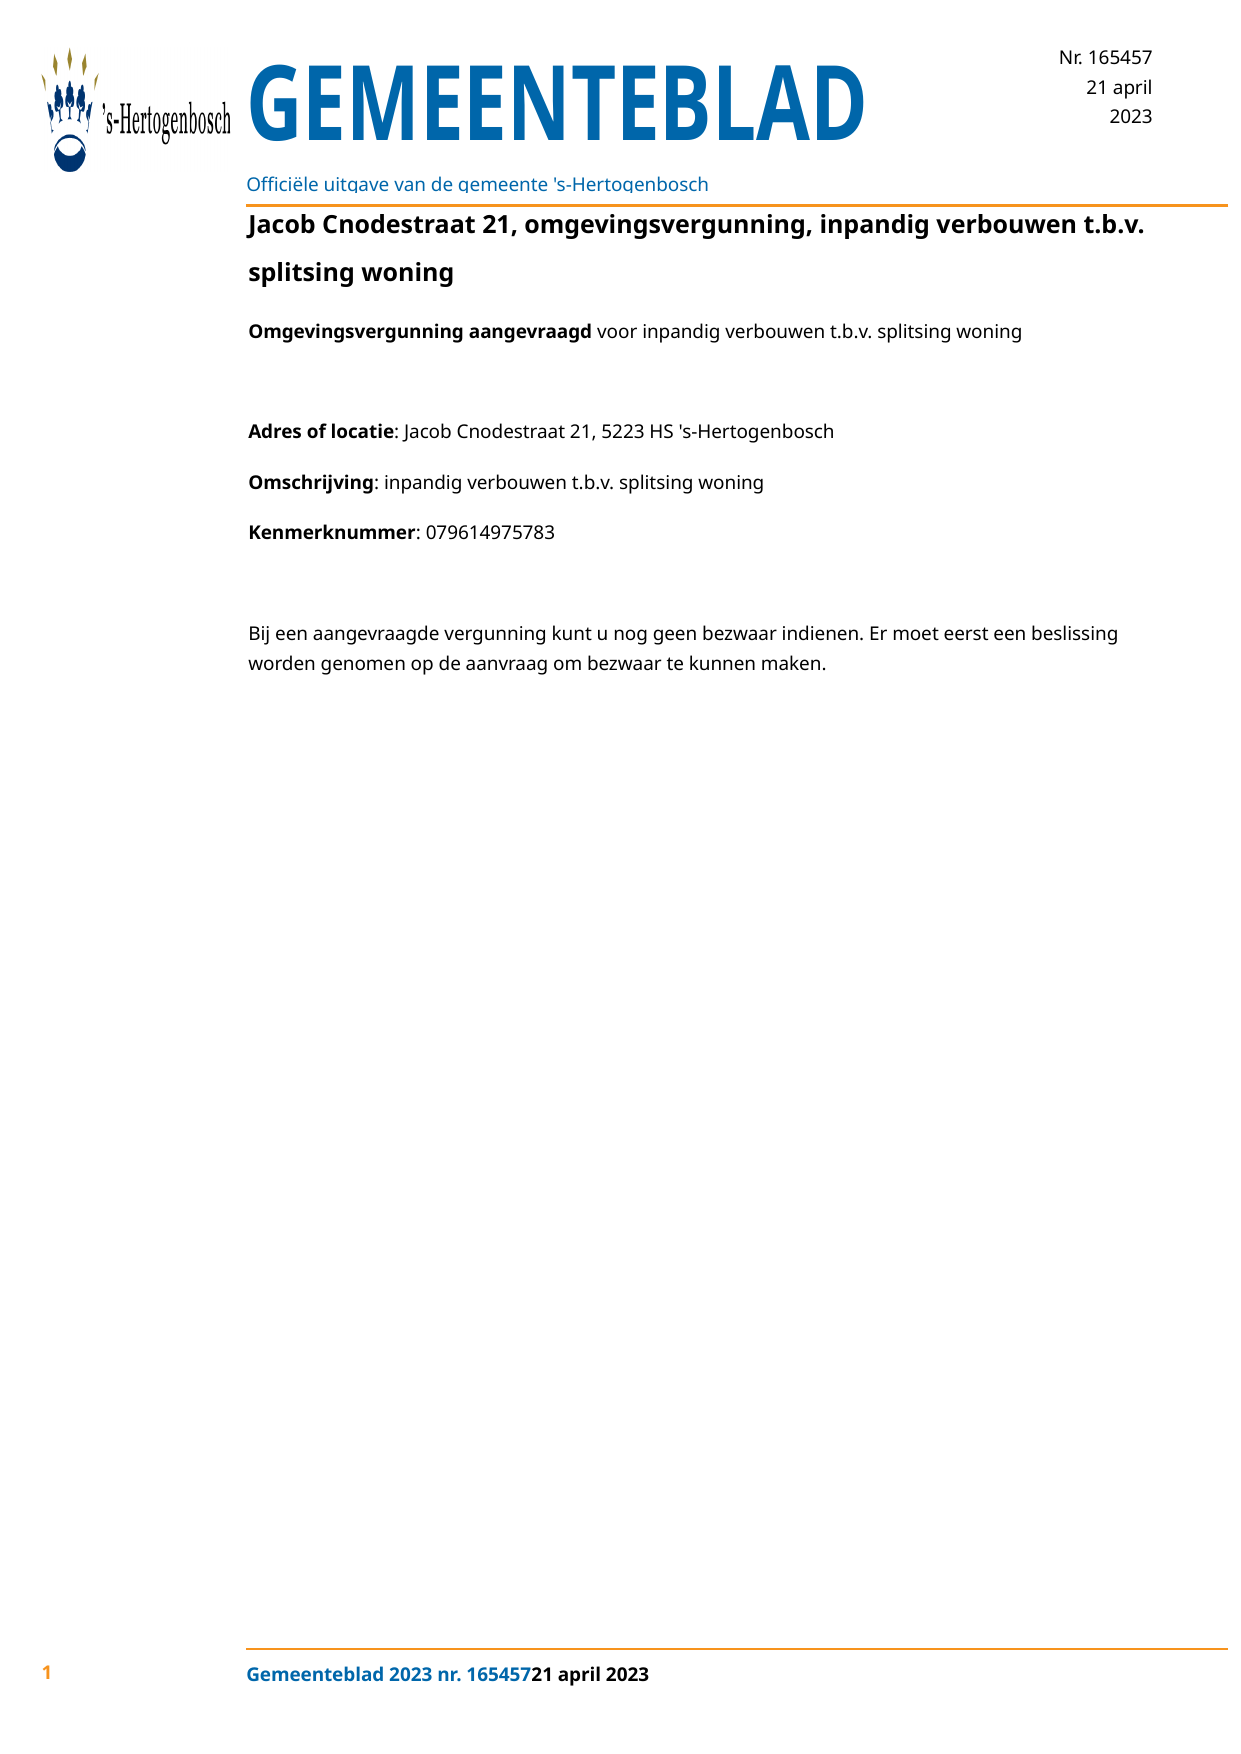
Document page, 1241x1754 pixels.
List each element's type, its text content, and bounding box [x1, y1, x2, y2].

text Adres of locatie: Jacob Cnodestraat 21, 5223 HS 's-Hertogenbosch [248, 419, 1152, 444]
text Jacob Cnodestraat 21, omgevingsvergunning, inpandig verbouwen t.b.v. splitsing woning [248, 207, 1152, 288]
text Bij een aangevraagde vergunning kunt u nog geen bezwaar indienen. Er moet eerst een beslissing worden genomen op de aanvraag om bezwaar te kunnen maken. [248, 620, 1152, 676]
text Omgevingsvergunning aangevraagd voor inpandig verbouwen t.b.v. splitsing woning [248, 318, 1152, 344]
text Kenmerknummer: 079614975783 [248, 519, 1152, 545]
picture [41, 47, 231, 172]
text Omschrijving: inpandig verbouwen t.b.v. splitsing woning [248, 469, 1152, 495]
